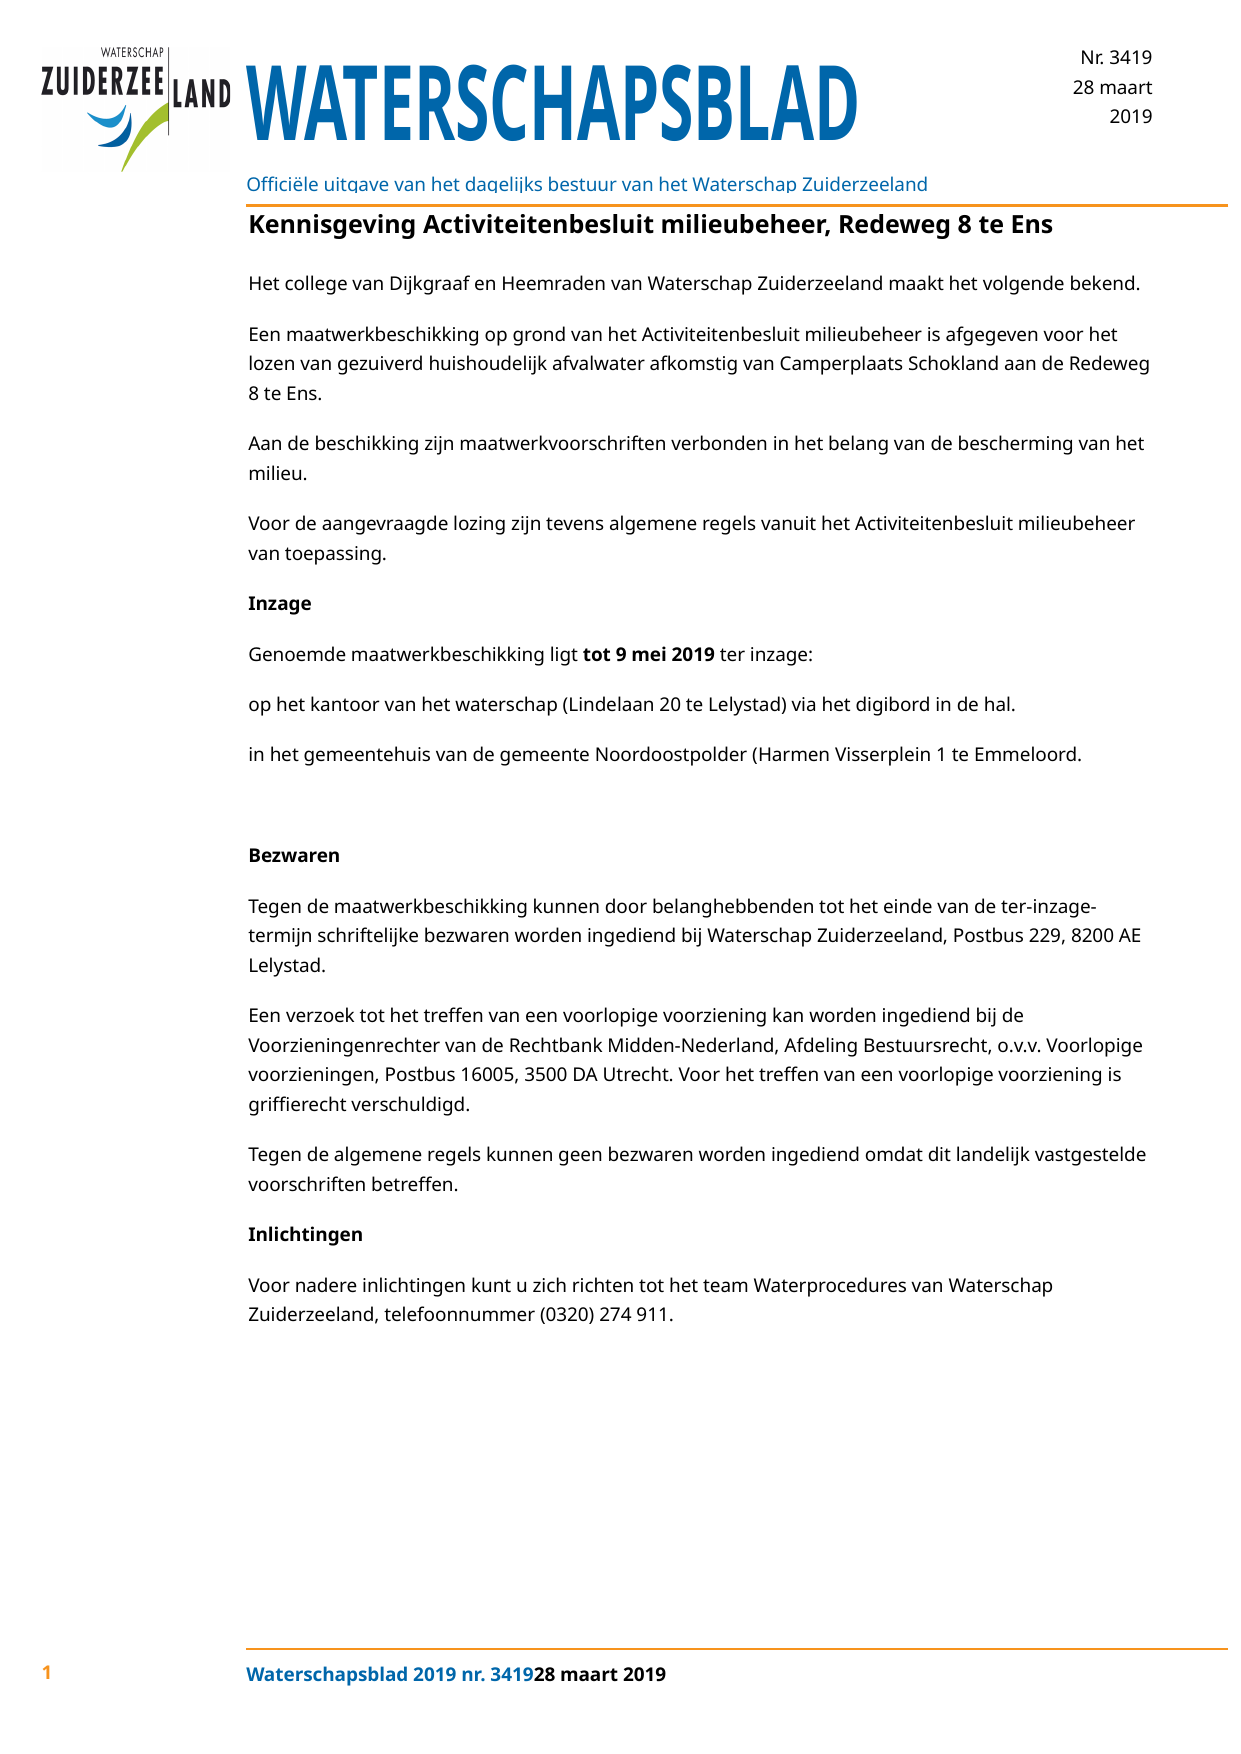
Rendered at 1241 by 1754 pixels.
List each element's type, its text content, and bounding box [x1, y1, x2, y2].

text in het gemeentehuis van de gemeente Noordoostpolder (Harmen Visserplein 1 te Emmeloord. [248, 742, 1152, 767]
text Tegen de maatwerkbeschikking kunnen door belanghebbenden tot het einde van de ter-inzage-termijn schriftelijke bezwaren worden ingediend bij Waterschap Zuiderzeeland, Postbus 229, 8200 AE Lelystad. [248, 893, 1152, 978]
text Kennisgeving Activiteitenbesluit milieubeheer, Redeweg 8 te Ens [248, 207, 1152, 241]
text Het college van Dijkgraaf en Heemraden van Waterschap Zuiderzeeland maakt het volgende bekend. [248, 270, 1152, 296]
text op het kantoor van het waterschap (Lindelaan 20 te Lelystad) via het digibord in de hal. [248, 691, 1152, 717]
text Tegen de algemene regels kunnen geen bezwaren worden ingediend omdat dit landelijk vastgestelde voorschriften betreffen. [248, 1142, 1152, 1197]
text Inzage [248, 590, 1152, 616]
text Een verzoek tot het treffen van een voorlopige voorziening kan worden ingediend bij de Voorzieningenrechter van de Rechtbank Midden-Nederland, Afdeling Bestuursrecht, o.v.v. Voorlopige voorzieningen, Postbus 16005, 3500 DA Utrecht. Voor het treffen van een voorlopige voorziening is griffierecht verschuldigd. [248, 1002, 1152, 1117]
text Voor de aangevraagde lozing zijn tevens algemene regels vanuit het Activiteitenbesluit milieubeheer van toepassing. [248, 510, 1152, 566]
text Genoemde maatwerkbeschikking ligt tot 9 mei 2019 ter inzage: [248, 641, 1152, 666]
text Aan de beschikking zijn maatwerkvoorschriften verbonden in het belang van de bescherming van het milieu. [248, 430, 1152, 486]
text Een maatwerkbeschikking op grond van het Activiteitenbesluit milieubeheer is afgegeven voor het lozen van gezuiverd huishoudelijk afvalwater afkomstig van Camperplaats Schokland aan de Redeweg 8 te Ens. [248, 321, 1152, 406]
picture [41, 47, 231, 172]
text Voor nadere inlichtingen kunt u zich richten tot het team Waterprocedures van Waterschap Zuiderzeeland, telefoonnummer (0320) 274 911. [248, 1272, 1152, 1327]
text Inlichtingen [248, 1222, 1152, 1247]
text Bezwaren [248, 842, 1152, 868]
